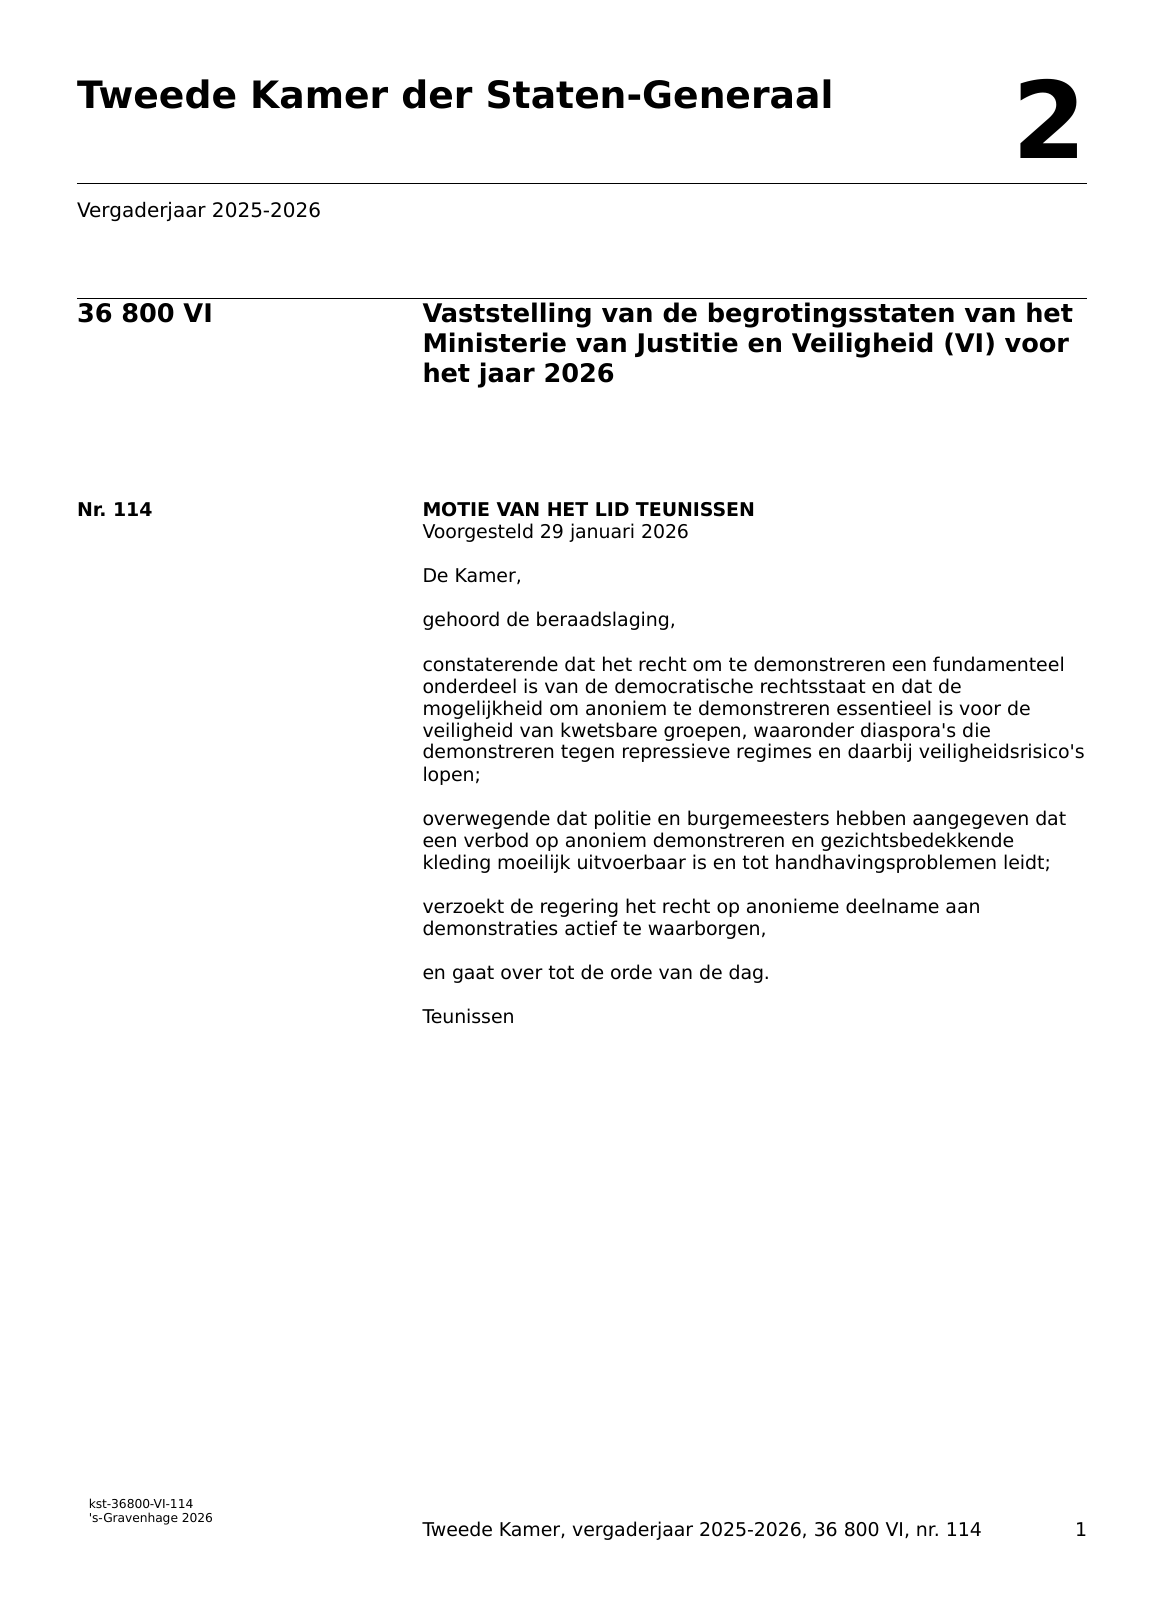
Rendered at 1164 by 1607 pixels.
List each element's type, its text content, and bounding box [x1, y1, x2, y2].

subtitle 36 800 VI Vaststelling van de begrotingsstaten van het Ministerie van Justitie en Veiligheid (VI) voor het jaar 2026 [77, 299, 1087, 388]
text Voorgesteld 29 januari 2026 [422, 521, 1087, 543]
text kst-36800-VI-114 [88, 1497, 323, 1511]
text en gaat over tot de orde van de dag. [422, 962, 1087, 984]
text 's-Gravenhage 2026 [88, 1511, 323, 1525]
table_header Tweede Kamer der Staten-Generaal [77, 59, 886, 183]
subtitle Nr. 114 MOTIE VAN HET LID TEUNISSEN [77, 499, 1087, 521]
text Teunissen [422, 1006, 1087, 1028]
text overwegende dat politie en burgemeesters hebben aangegeven dat een verbod op anoniem demonstreren en gezichtsbedekkende kleding moeilijk uitvoerbaar is en tot handhavingsproblemen leidt; [422, 808, 1087, 873]
table_cell Vergaderjaar 2025-2026 [77, 184, 1087, 298]
text gehoord de beraadslaging, [422, 609, 1087, 631]
text verzoekt de regering het recht op anonieme deelname aan demonstraties actief te waarborgen, [422, 896, 1087, 940]
table_header 2 [886, 59, 1087, 183]
text De Kamer, [422, 565, 1087, 587]
text constaterende dat het recht om te demonstreren een fundamenteel onderdeel is van de democratische rechtsstaat en dat de mogelijkheid om anoniem te demonstreren essentieel is voor de veiligheid van kwetsbare groepen, waaronder diaspora's die demonstreren tegen repressieve regimes en daarbij veiligheidsrisico's lopen; [422, 653, 1087, 785]
